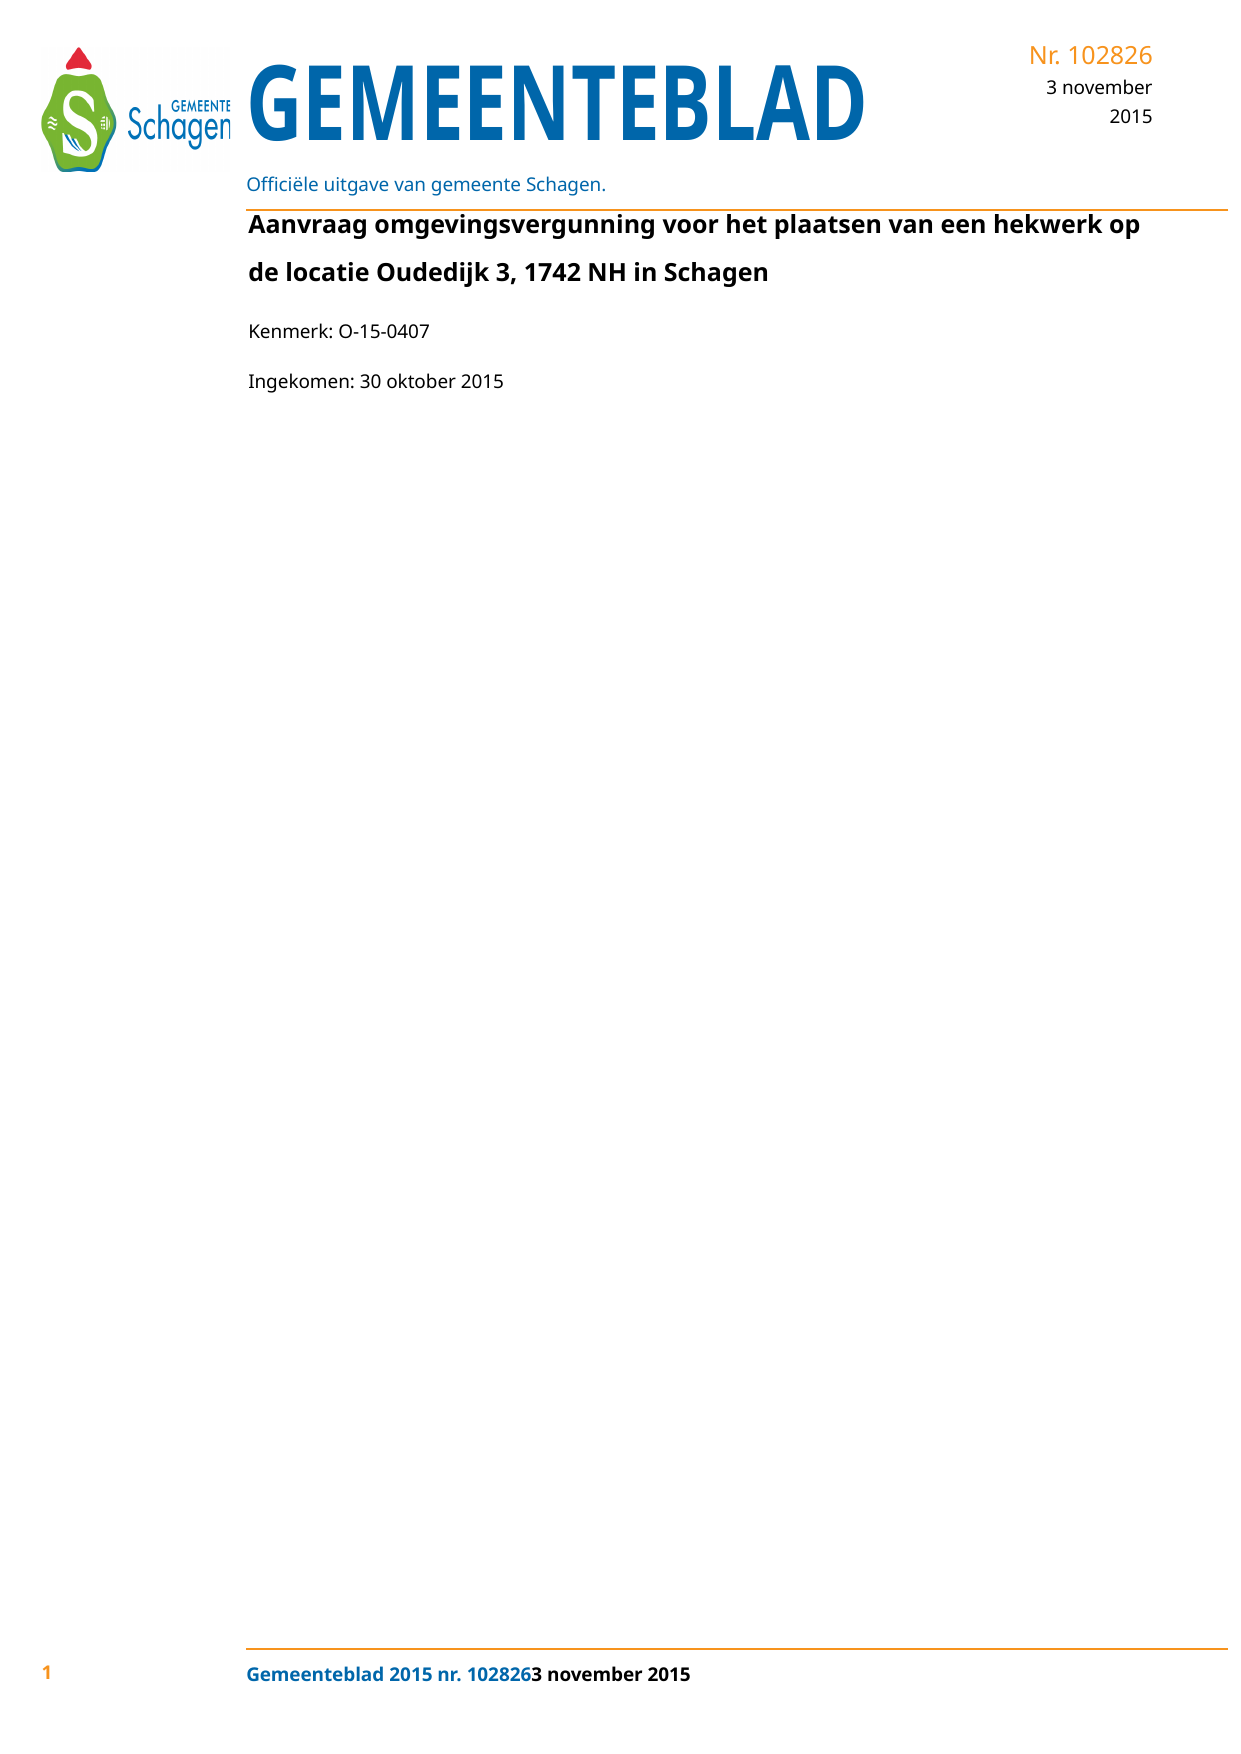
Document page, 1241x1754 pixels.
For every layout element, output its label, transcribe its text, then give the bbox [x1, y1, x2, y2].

text Kenmerk: O-15-0407 [248, 318, 1152, 344]
text Ingekomen: 30 oktober 2015 [248, 368, 1152, 394]
picture [41, 47, 231, 172]
text Aanvraag omgevingsvergunning voor het plaatsen van een hekwerk op de locatie Oudedijk 3, 1742 NH in Schagen [248, 211, 1152, 288]
